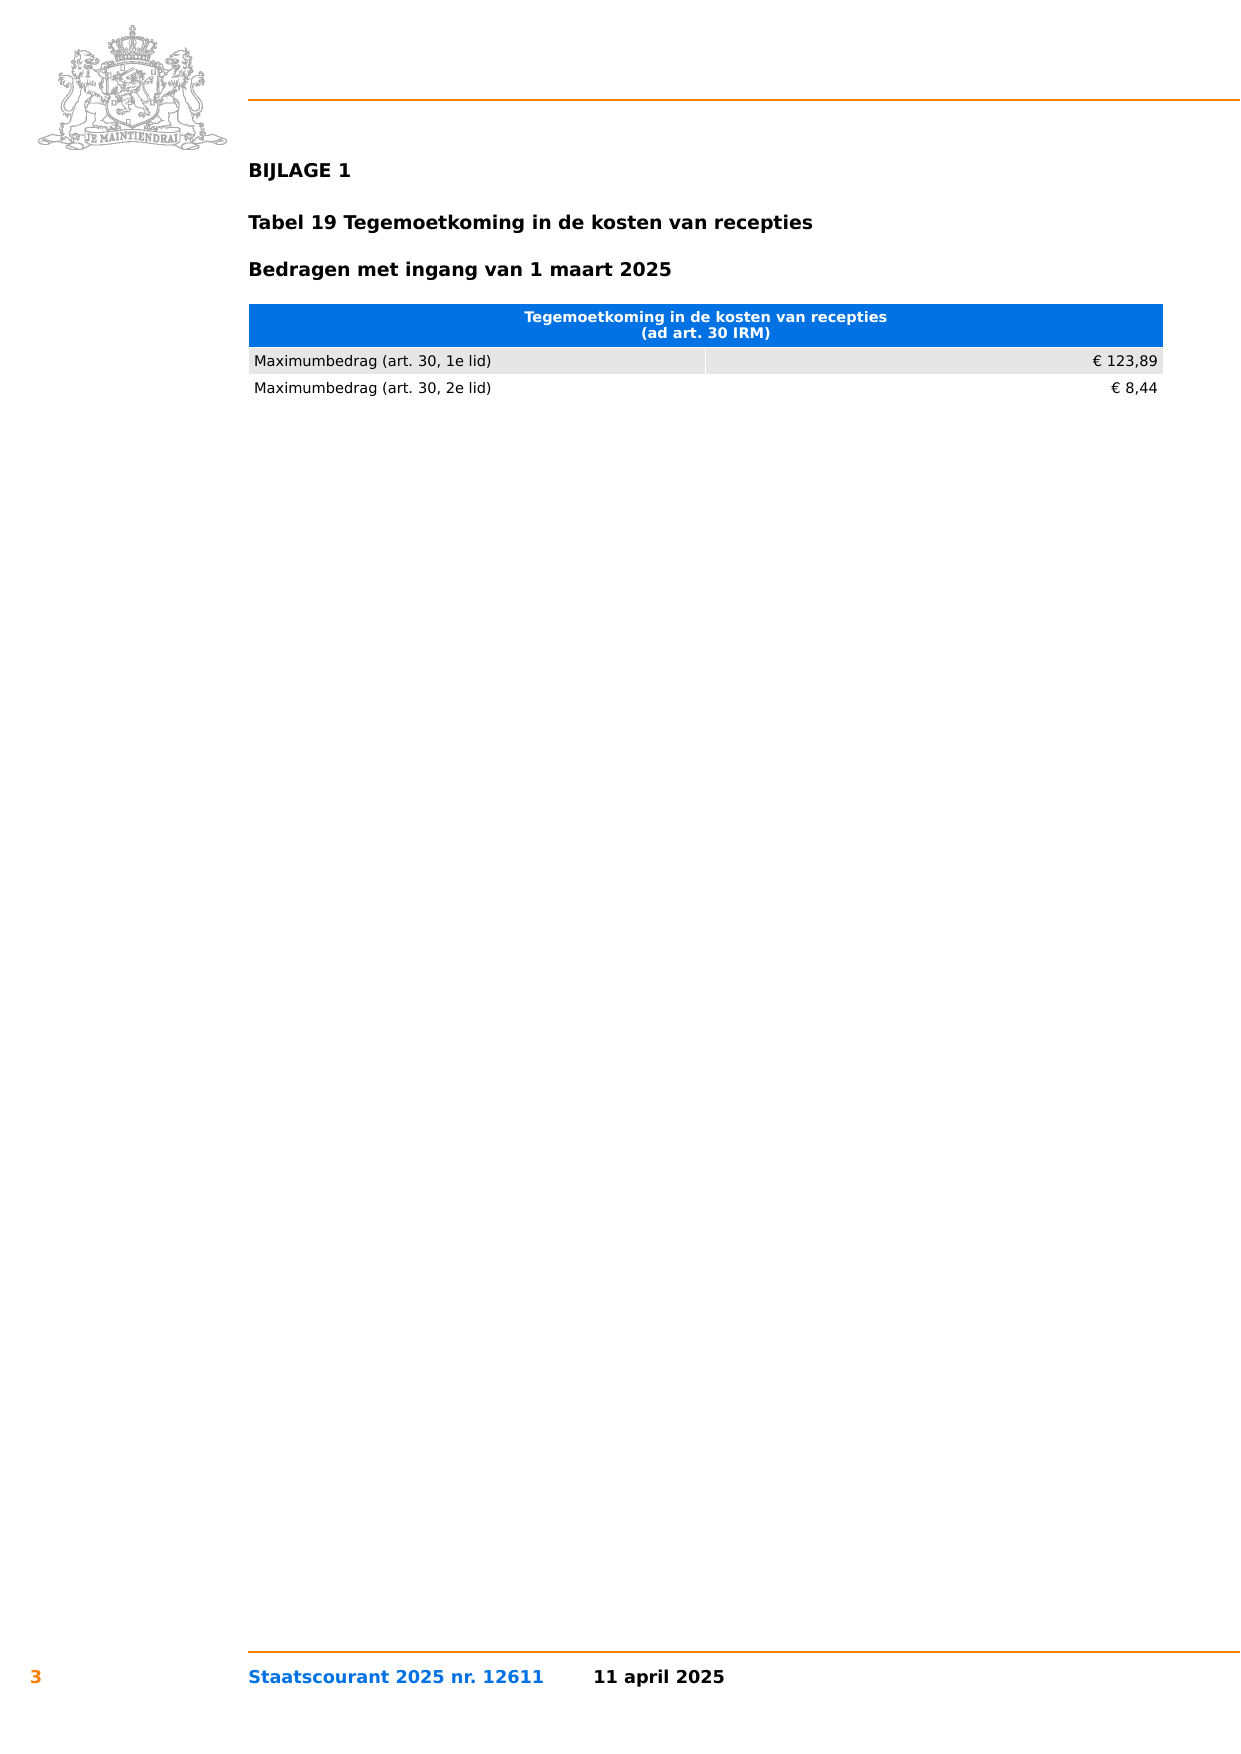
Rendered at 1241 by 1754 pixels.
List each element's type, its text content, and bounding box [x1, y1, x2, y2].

table_header Tegemoetkoming in de kosten van recepties (ad art. 30 IRM) [249, 304, 1163, 347]
table_cell Maximumbedrag (art. 30, 1e lid) [249, 348, 705, 374]
table_cell € 8,44 [706, 376, 1163, 402]
subtitle BIJLAGE 1 [248, 160, 1163, 182]
table_cell € 123,89 [706, 348, 1163, 374]
table_cell Maximumbedrag (art. 30, 2e lid) [249, 376, 705, 402]
picture [38, 25, 227, 150]
text Bedragen met ingang van 1 maart 2025 [248, 259, 1163, 281]
subtitle Tabel 19 Tegemoetkoming in de kosten van recepties [248, 212, 1163, 234]
